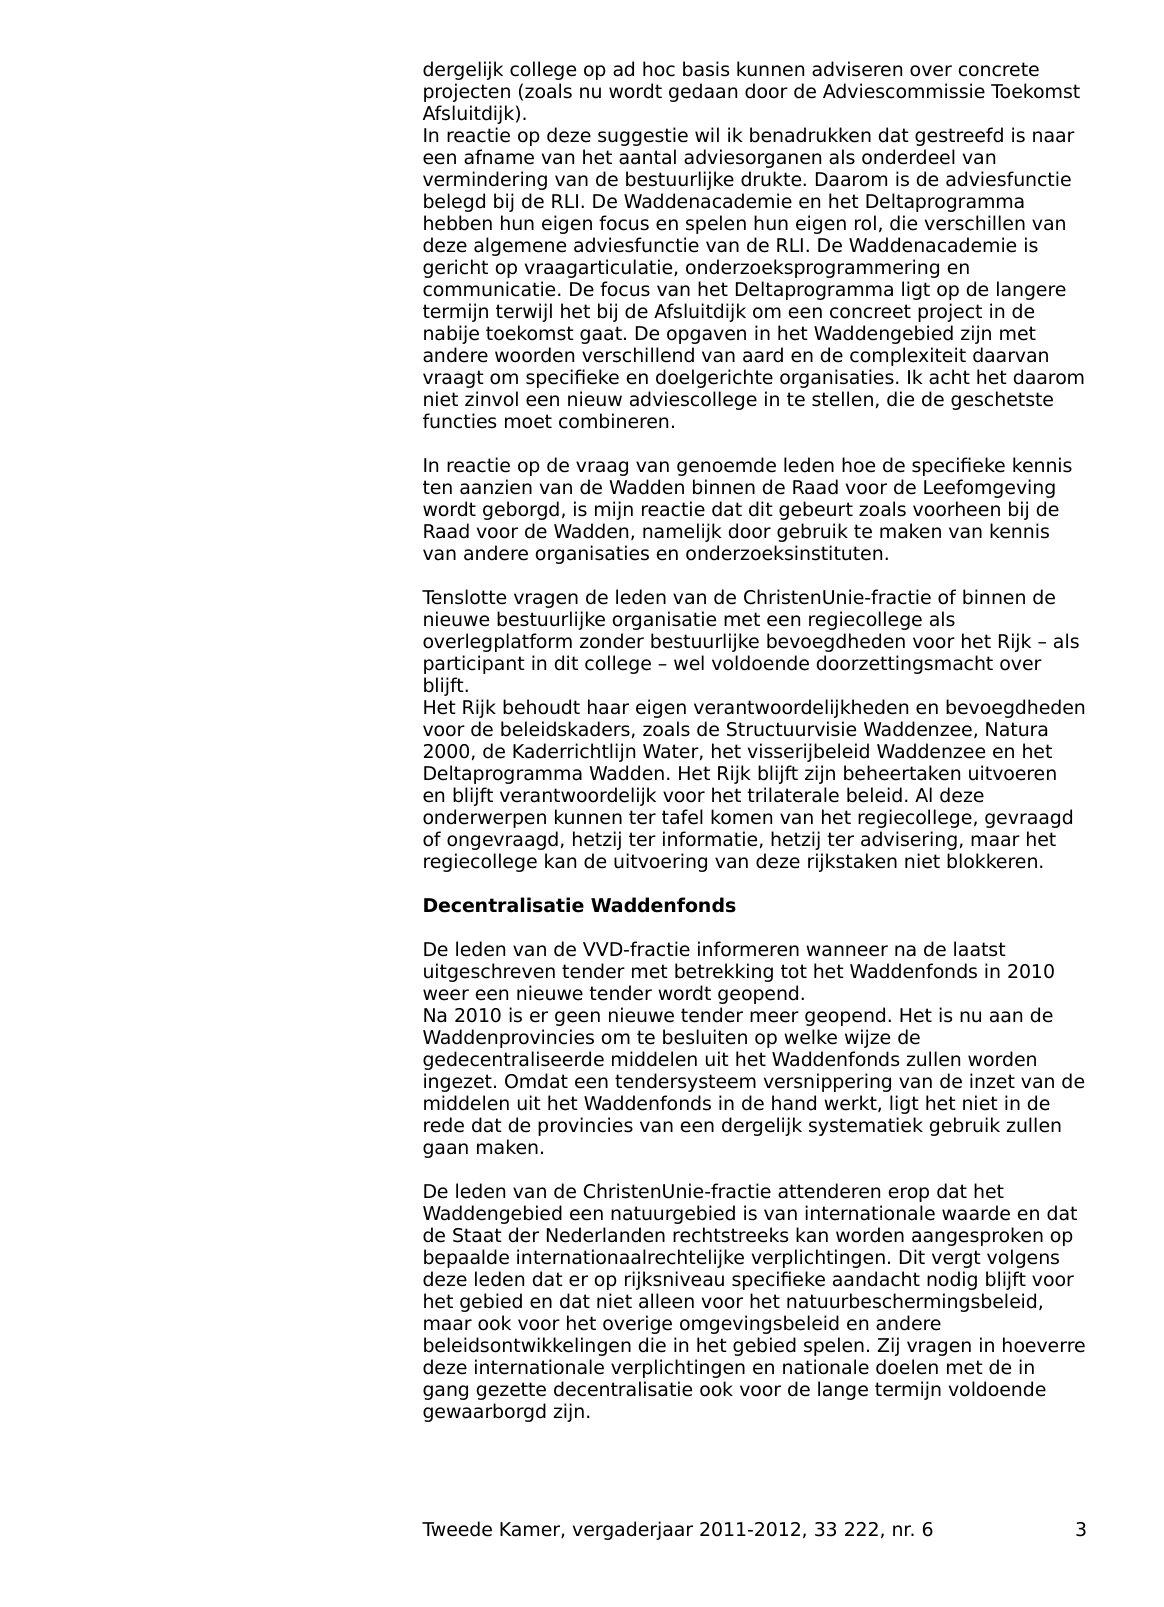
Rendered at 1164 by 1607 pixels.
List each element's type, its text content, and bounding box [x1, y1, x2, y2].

text De leden van de VVD-fractie informeren wanneer na de laatst uitgeschreven tender met betrekking tot het Waddenfonds in 2010 weer een nieuwe tender wordt geopend. [422, 939, 1087, 1005]
text In reactie op deze suggestie wil ik benadrukken dat gestreefd is naar een afname van het aantal adviesorganen als onderdeel van vermindering van de bestuurlijke drukte. Daarom is de adviesfunctie belegd bij de RLI. De Waddenacademie en het Deltaprogramma hebben hun eigen focus en spelen hun eigen rol, die verschillen van deze algemene adviesfunctie van de RLI. De Waddenacademie is gericht op vraagarticulatie, onderzoeksprogrammering en communicatie. De focus van het Deltaprogramma ligt op de langere termijn terwijl het bij de Afsluitdijk om een concreet project in de nabije toekomst gaat. De opgaven in het Waddengebied zijn met andere woorden verschillend van aard en de complexiteit daarvan vraagt om specifieke en doelgerichte organisaties. Ik acht het daarom niet zinvol een nieuw adviescollege in te stellen, die de geschetste functies moet combineren. [422, 125, 1087, 433]
text De leden van de ChristenUnie-fractie attenderen erop dat het Waddengebied een natuurgebied is van internationale waarde en dat de Staat der Nederlanden rechtstreeks kan worden aangesproken op bepaalde internationaalrechtelijke verplichtingen. Dit vergt volgens deze leden dat er op rijksniveau specifieke aandacht nodig blijft voor het gebied en dat niet alleen voor het natuurbeschermingsbeleid, maar ook voor het overige omgevingsbeleid en andere beleidsontwikkelingen die in het gebied spelen. Zij vragen in hoeverre deze internationale verplichtingen en nationale doelen met de in gang gezette decentralisatie ook voor de lange termijn voldoende gewaarborgd zijn. [422, 1181, 1087, 1423]
text dergelijk college op ad hoc basis kunnen adviseren over concrete projecten (zoals nu wordt gedaan door de Adviescommissie Toekomst Afsluitdijk). [422, 59, 1087, 125]
text In reactie op de vraag van genoemde leden hoe de specifieke kennis ten aanzien van de Wadden binnen de Raad voor de Leefomgeving wordt geborgd, is mijn reactie dat dit gebeurt zoals voorheen bij de Raad voor de Wadden, namelijk door gebruik te maken van kennis van andere organisaties en onderzoeksinstituten. [422, 455, 1087, 565]
text Na 2010 is er geen nieuwe tender meer geopend. Het is nu aan de Waddenprovincies om te besluiten op welke wijze de gedecentraliseerde middelen uit het Waddenfonds zullen worden ingezet. Omdat een tendersysteem versnippering van de inzet van de middelen uit het Waddenfonds in de hand werkt, ligt het niet in de rede dat de provincies van een dergelijk systematiek gebruik zullen gaan maken. [422, 1005, 1087, 1159]
text Het Rijk behoudt haar eigen verantwoordelijkheden en bevoegdheden voor de beleidskaders, zoals de Structuurvisie Waddenzee, Natura 2000, de Kaderrichtlijn Water, het visserijbeleid Waddenzee en het Deltaprogramma Wadden. Het Rijk blijft zijn beheertaken uitvoeren en blijft verantwoordelijk voor het trilaterale beleid. Al deze onderwerpen kunnen ter tafel komen van het regiecollege, gevraagd of ongevraagd, hetzij ter informatie, hetzij ter advisering, maar het regiecollege kan de uitvoering van deze rijkstaken niet blokkeren. [422, 697, 1087, 873]
text Tenslotte vragen de leden van de ChristenUnie-fractie of binnen de nieuwe bestuurlijke organisatie met een regiecollege als overlegplatform zonder bestuurlijke bevoegdheden voor het Rijk – als participant in dit college – wel voldoende doorzettingsmacht over blijft. [422, 587, 1087, 697]
subtitle Decentralisatie Waddenfonds [422, 895, 1087, 917]
